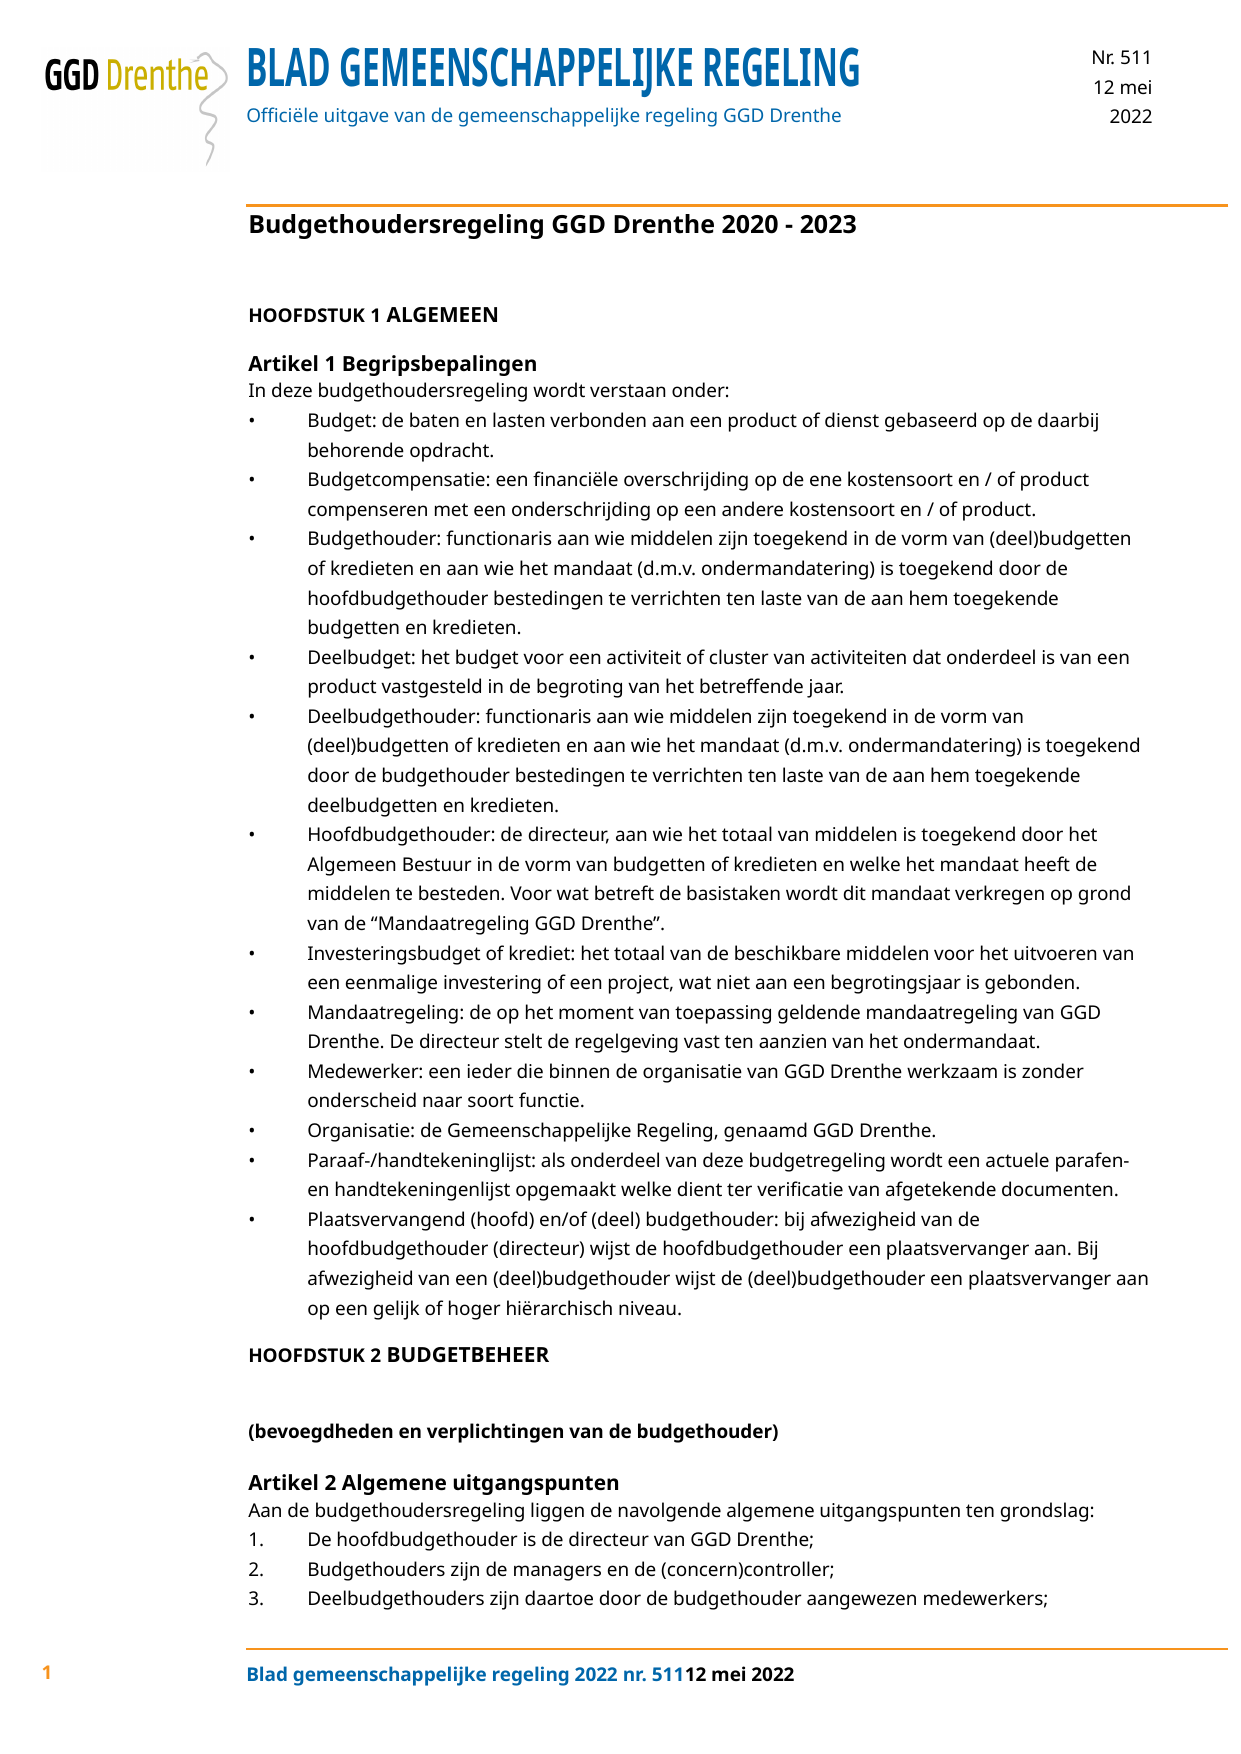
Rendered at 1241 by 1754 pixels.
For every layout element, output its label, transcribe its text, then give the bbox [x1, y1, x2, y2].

list De hoofdbudgethouder is de directeur van GGD Drenthe; [248, 1526, 1152, 1552]
list Paraaf-/handtekeninglijst: als onderdeel van deze budgetregeling wordt een actuele parafen- en handtekeningenlijst opgemaakt welke dient ter verificatie van afgetekende documenten. [248, 1147, 1152, 1202]
list Budgethouders zijn de managers en de (concern)controller; [248, 1556, 1152, 1582]
text Aan de budgethoudersregeling liggen de navolgende algemene uitgangspunten ten grondslag: [248, 1497, 1152, 1523]
text HOOFDSTUK 1 ALGEMEEN [248, 300, 1152, 328]
text Budgethoudersregeling GGD Drenthe 2020 - 2023 [248, 207, 1152, 241]
list Budgethouder: functionaris aan wie middelen zijn toegekend in de vorm van (deel)budgetten of kredieten en aan wie het mandaat (d.m.v. ondermandatering) is toegekend door de hoofdbudgethouder bestedingen te verrichten ten laste van de aan hem toegekende budgetten en kredieten. [248, 526, 1152, 640]
text (bevoegdheden en verplichtingen van de budgethouder) [248, 1418, 1152, 1444]
list Plaatsvervangend (hoofd) en/of (deel) budgethouder: bij afwezigheid van de hoofdbudgethouder (directeur) wijst de hoofdbudgethouder een plaatsvervanger aan. Bij afwezigheid van een (deel)budgethouder wijst de (deel)budgethouder een plaatsvervanger aan op een gelijk of hoger hiërarchisch niveau. [248, 1206, 1152, 1320]
list Deelbudgethouder: functionaris aan wie middelen zijn toegekend in de vorm van (deel)budgetten of kredieten en aan wie het mandaat (d.m.v. ondermandatering) is toegekend door de budgethouder bestedingen te verrichten ten laste van de aan hem toegekende deelbudgetten en kredieten. [248, 703, 1152, 817]
list Deelbudget: het budget voor een activiteit of cluster van activiteiten dat onderdeel is van een product vastgesteld in de begroting van het betreffende jaar. [248, 644, 1152, 699]
list Investeringsbudget of krediet: het totaal van de beschikbare middelen voor het uitvoeren van een eenmalige investering of een project, wat niet aan een begrotingsjaar is gebonden. [248, 940, 1152, 995]
list Budget: de baten en lasten verbonden aan een product of dienst gebaseerd op de daarbij behorende opdracht. [248, 407, 1152, 462]
list Mandaatregeling: de op het moment van toepassing geldende mandaatregeling van GGD Drenthe. De directeur stelt de regelgeving vast ten aanzien van het ondermandaat. [248, 999, 1152, 1054]
text HOOFDSTUK 2 BUDGETBEHEER [248, 1340, 1152, 1369]
list Hoofdbudgethouder: de directeur, aan wie het totaal van middelen is toegekend door het Algemeen Bestuur in de vorm van budgetten of kredieten en welke het mandaat heeft de middelen te besteden. Voor wat betreft de basistaken wordt dit mandaat verkregen op grond van de “Mandaatregeling GGD Drenthe”. [248, 821, 1152, 936]
list Budgetcompensatie: een financiële overschrijding op de ene kostensoort en / of product compenseren met een onderschrijding op een andere kostensoort en / of product. [248, 466, 1152, 522]
text In deze budgethoudersregeling wordt verstaan onder: [248, 378, 1152, 403]
picture [41, 47, 231, 172]
text Artikel 2 Algemene uitgangspunten [248, 1468, 1152, 1497]
list Medewerker: een ieder die binnen de organisatie van GGD Drenthe werkzaam is zonder onderscheid naar soort functie. [248, 1058, 1152, 1113]
list Organisatie: de Gemeenschappelijke Regeling, genaamd GGD Drenthe. [248, 1117, 1152, 1143]
text Artikel 1 Begripsbepalingen [248, 349, 1152, 378]
list Deelbudgethouders zijn daartoe door de budgethouder aangewezen medewerkers; [248, 1586, 1152, 1611]
